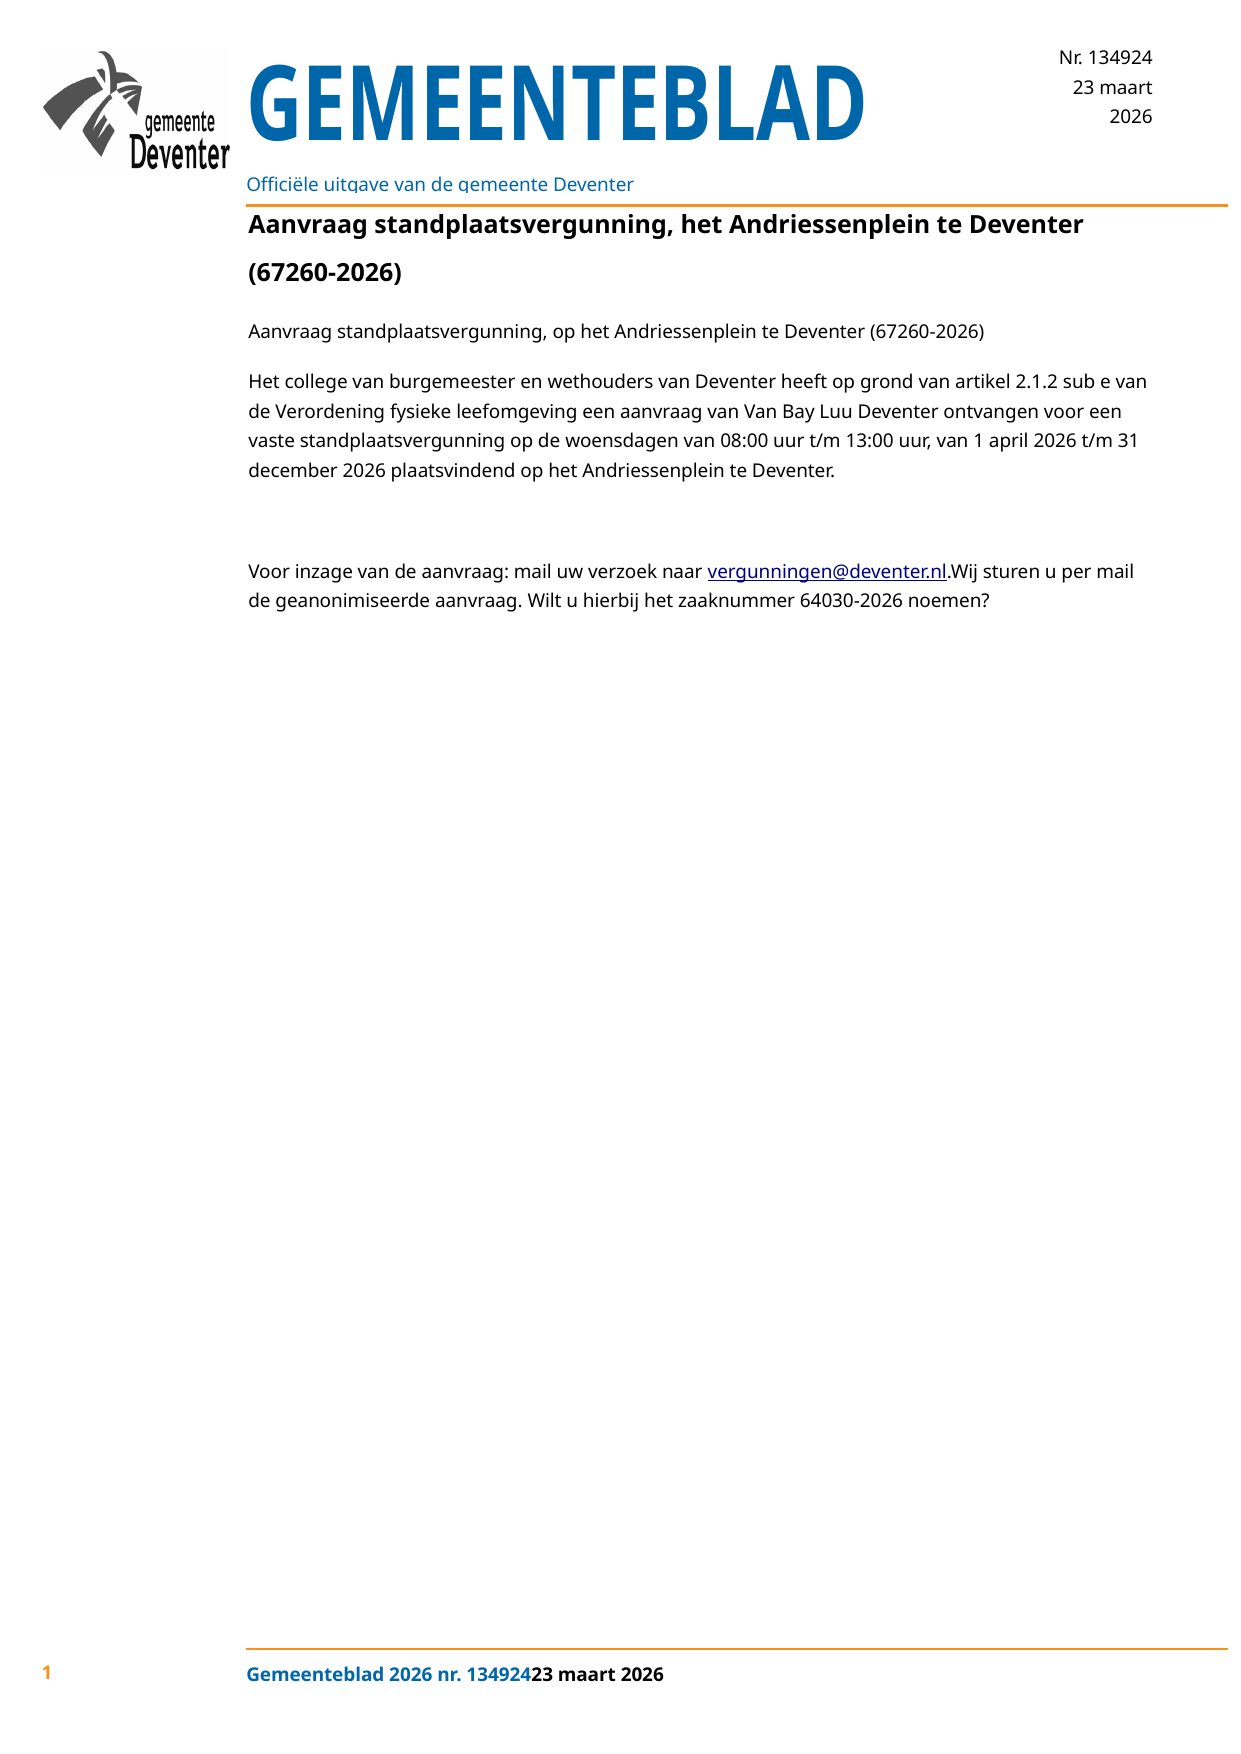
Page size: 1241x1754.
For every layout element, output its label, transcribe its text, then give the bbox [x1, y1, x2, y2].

picture [41, 47, 231, 172]
text Aanvraag standplaatsvergunning, het Andriessenplein te Deventer (67260-2026) [248, 207, 1152, 288]
text Voor inzage van de aanvraag: mail uw verzoek naar vergunningen@deventer.nl.Wij sturen u per mail de geanonimiseerde aanvraag. Wilt u hierbij het zaaknummer 64030-2026 noemen? [248, 558, 1152, 613]
text Het college van burgemeester en wethouders van Deventer heeft op grond van artikel 2.1.2 sub e van de Verordening fysieke leefomgeving een aanvraag van Van Bay Luu Deventer ontvangen voor een vaste standplaatsvergunning op de woensdagen van 08:00 uur t/m 13:00 uur, van 1 april 2026 t/m 31 december 2026 plaatsvindend op het Andriessenplein te Deventer. [248, 368, 1152, 483]
text Aanvraag standplaatsvergunning, op het Andriessenplein te Deventer (67260-2026) [248, 318, 1152, 344]
